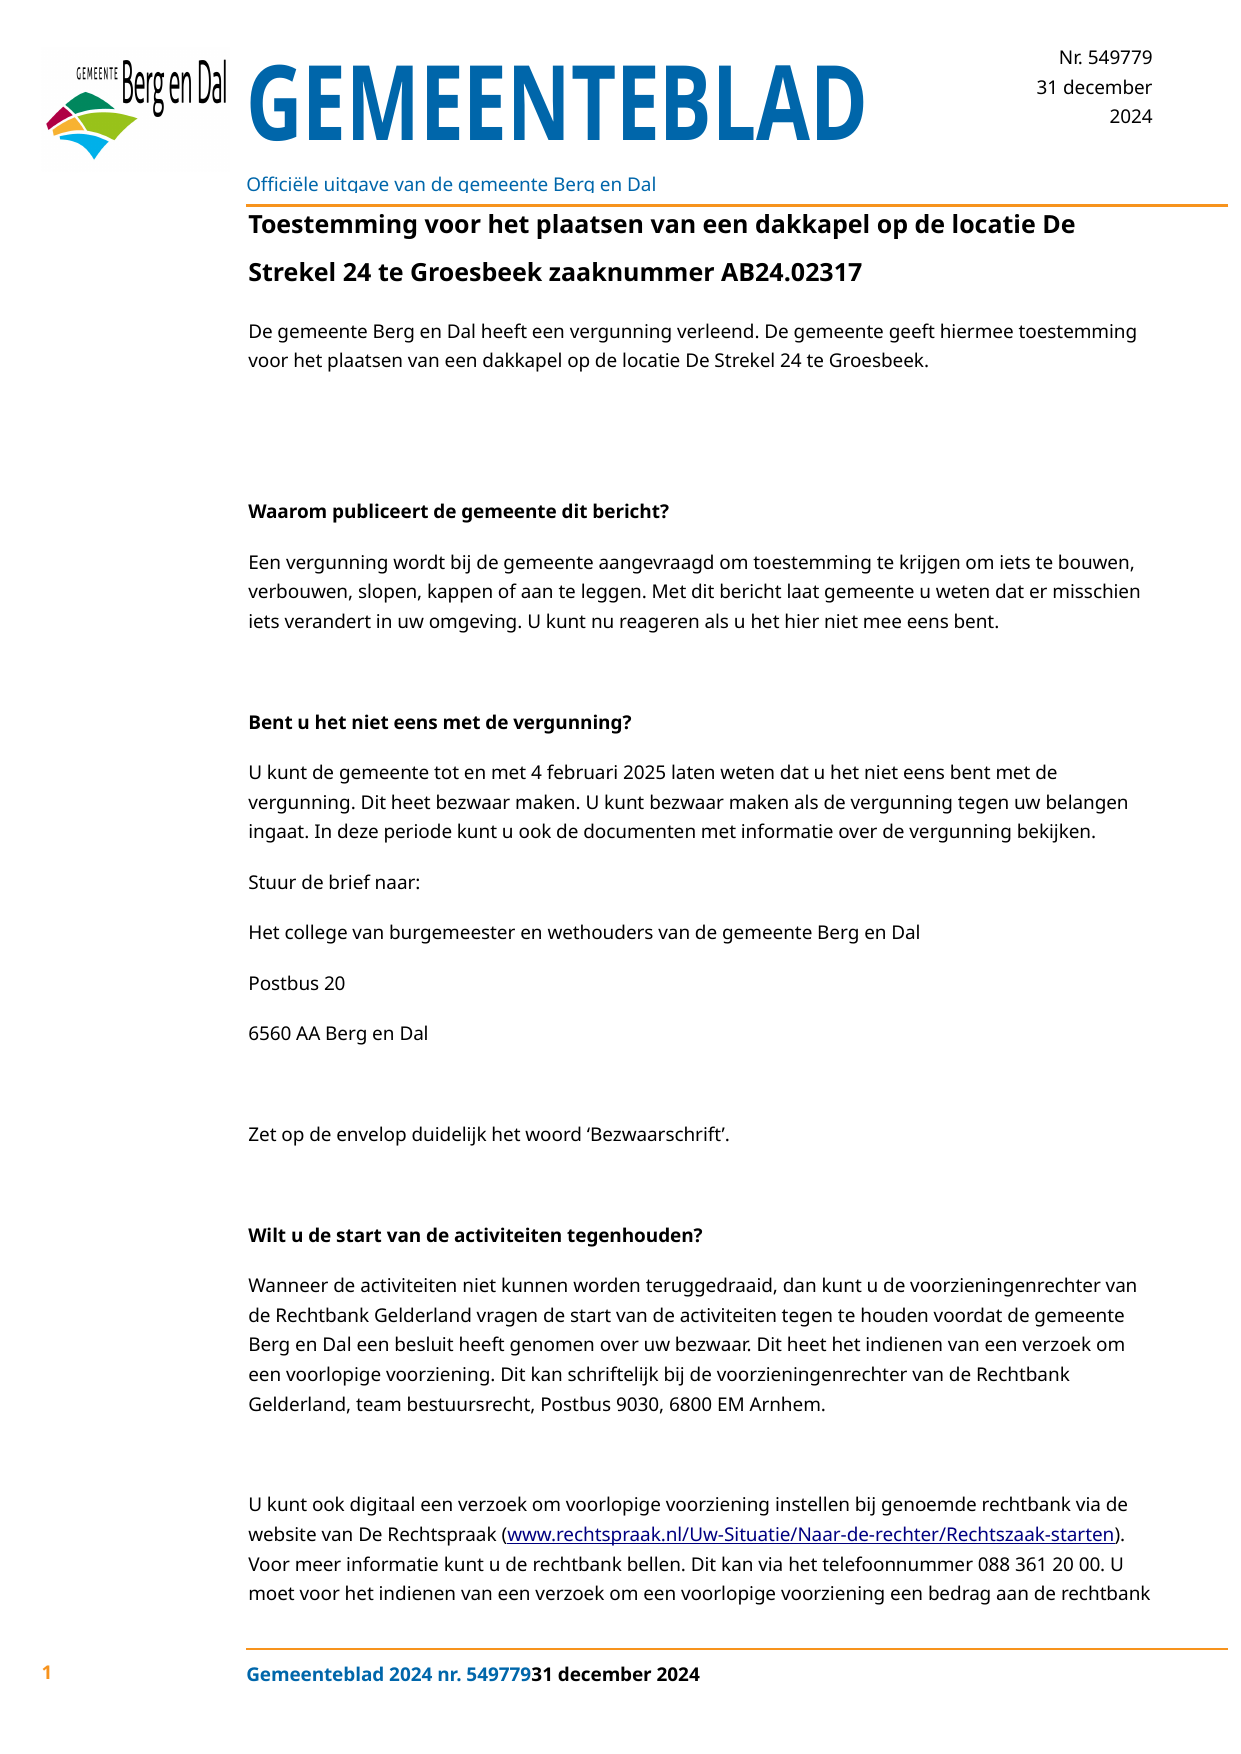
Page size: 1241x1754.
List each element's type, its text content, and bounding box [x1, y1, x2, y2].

text U kunt de gemeente tot en met 4 februari 2025 laten weten dat u het niet eens bent met de vergunning. Dit heet bezwaar maken. U kunt bezwaar maken als de vergunning tegen uw belangen ingaat. In deze periode kunt u ook de documenten met informatie over de vergunning bekijken. [248, 759, 1152, 844]
text Toestemming voor het plaatsen van een dakkapel op de locatie De Strekel 24 te Groesbeek zaaknummer AB24.02317 [248, 207, 1152, 288]
text Wanneer de activiteiten niet kunnen worden teruggedraaid, dan kunt u de voorzieningenrechter van de Rechtbank Gelderland vragen de start van de activiteiten tegen te houden voordat de gemeente Berg en Dal een besluit heeft genomen over uw bezwaar. Dit heet het indienen van een verzoek om een voorlopige voorziening. Dit kan schriftelijk bij de voorzieningenrechter van de Rechtbank Gelderland, team bestuursrecht, Postbus 9030, 6800 EM Arnhem. [248, 1272, 1152, 1417]
text Stuur de brief naar: [248, 869, 1152, 895]
text U kunt ook digitaal een verzoek om voorlopige voorziening instellen bij genoemde rechtbank via de website van De Rechtspraak (www.rechtspraak.nl/Uw-Situatie/Naar-de-rechter/Rechtszaak-starten). Voor meer informatie kunt u de rechtbank bellen. Dit kan via het telefoonnummer 088 361 20 00. U moet voor het indienen van een verzoek om een voorlopige voorziening een bedrag aan de rechtbank [248, 1492, 1152, 1606]
picture [41, 47, 231, 172]
text Wilt u de start van de activiteiten tegenhouden? [248, 1222, 1152, 1248]
text Postbus 20 [248, 970, 1152, 996]
text 6560 AA Berg en Dal [248, 1020, 1152, 1046]
text Zet op de envelop duidelijk het woord ‘Bezwaarschrift’. [248, 1121, 1152, 1147]
text Het college van burgemeester en wethouders van de gemeente Berg en Dal [248, 919, 1152, 945]
text Waarom publiceert de gemeente dit bericht? [248, 499, 1152, 524]
text Een vergunning wordt bij de gemeente aangevraagd om toestemming te krijgen om iets te bouwen, verbouwen, slopen, kappen of aan te leggen. Met dit bericht laat gemeente u weten dat er misschien iets verandert in uw omgeving. U kunt nu reageren als u het hier niet mee eens bent. [248, 549, 1152, 634]
text De gemeente Berg en Dal heeft een vergunning verleend. De gemeente geeft hiermee toestemming voor het plaatsen van een dakkapel op de locatie De Strekel 24 te Groesbeek. [248, 318, 1152, 373]
text Bent u het niet eens met de vergunning? [248, 709, 1152, 735]
